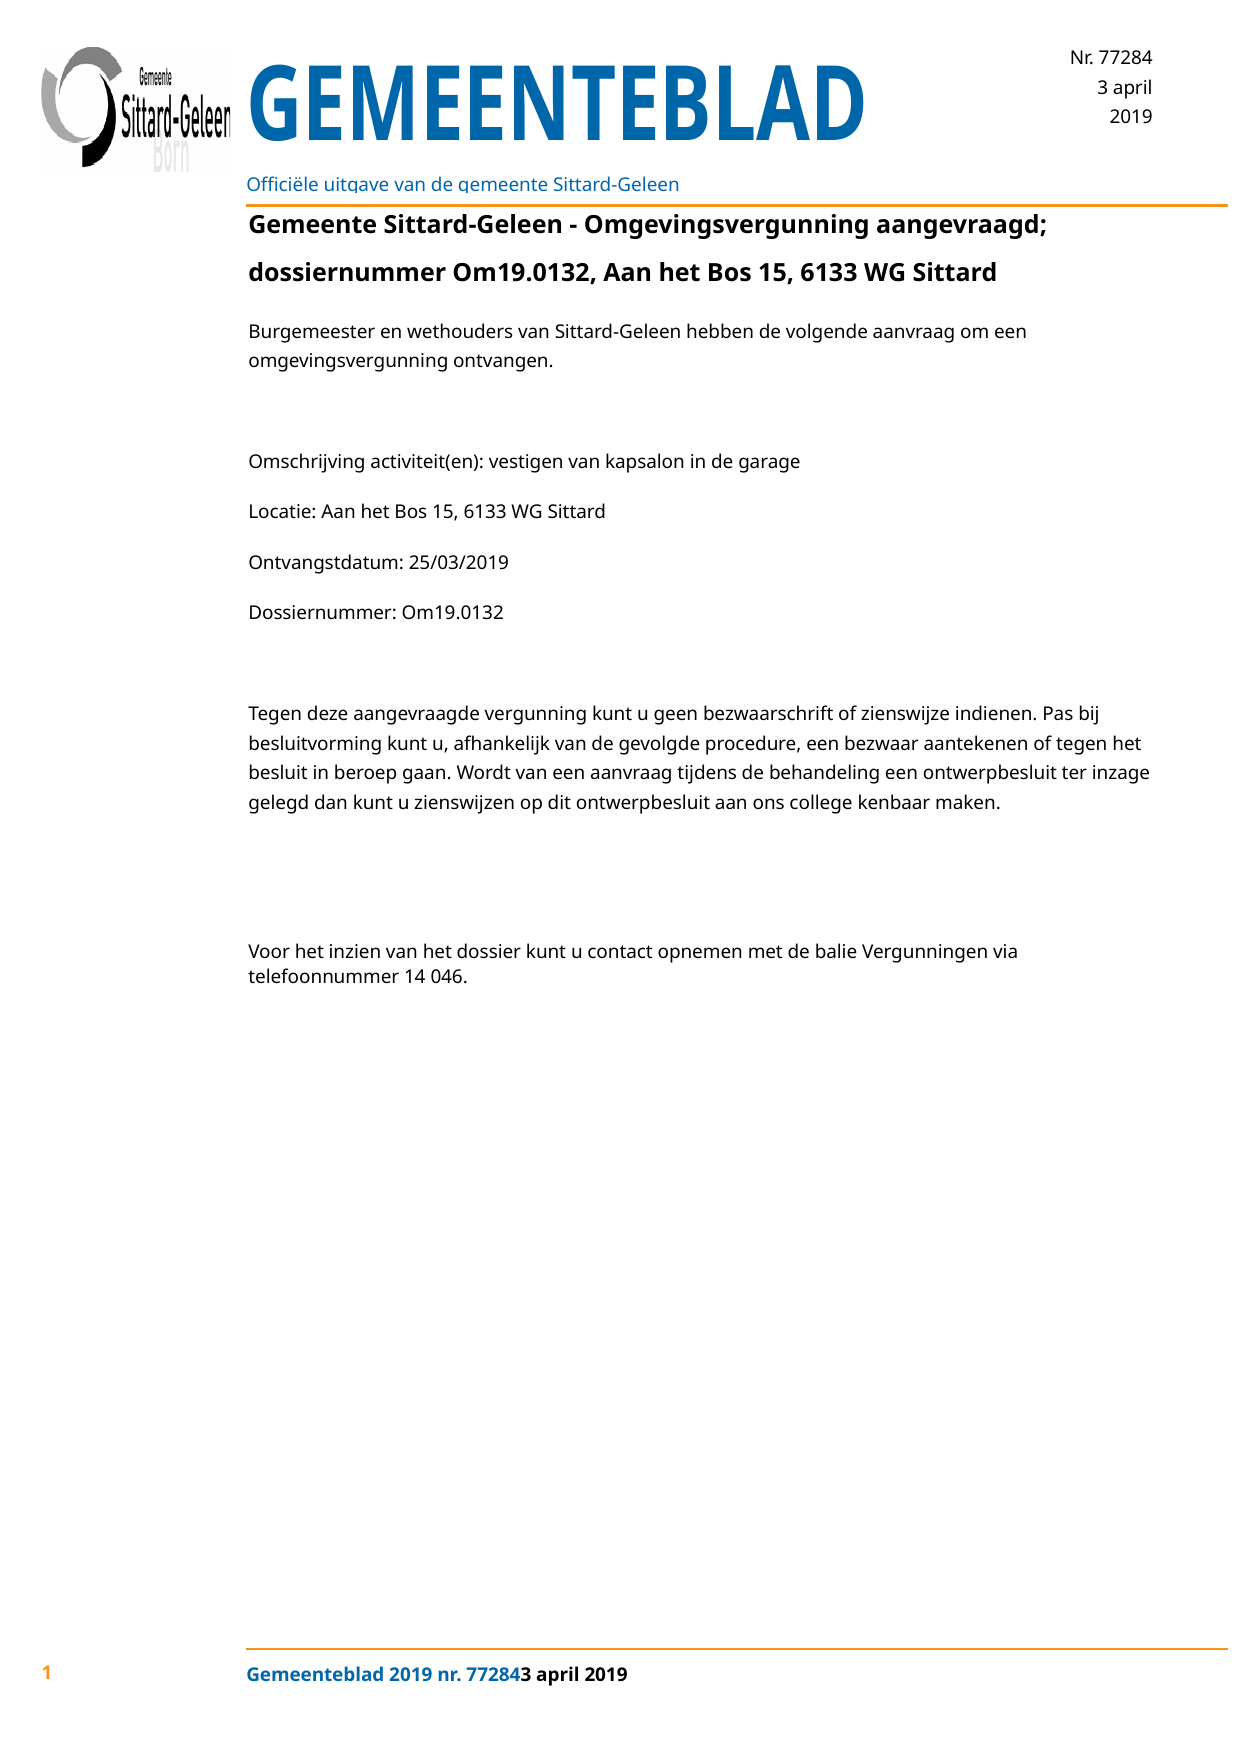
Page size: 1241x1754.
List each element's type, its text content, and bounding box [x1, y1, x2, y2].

text Ontvangstdatum: 25/03/2019 [248, 549, 1152, 575]
text Tegen deze aangevraagde vergunning kunt u geen bezwaarschrift of zienswijze indienen. Pas bij besluitvorming kunt u, afhankelijk van de gevolgde procedure, een bezwaar aantekenen of tegen het besluit in beroep gaan. Wordt van een aanvraag tijdens de behandeling een ontwerpbesluit ter inzage gelegd dan kunt u zienswijzen op dit ontwerpbesluit aan ons college kenbaar maken. [248, 700, 1152, 815]
text Voor het inzien van het dossier kunt u contact opnemen met de balie Vergunningen via telefoonnummer 14 046. [248, 938, 1152, 989]
text Dossiernummer: Om19.0132 [248, 599, 1152, 625]
text Locatie: Aan het Bos 15, 6133 WG Sittard [248, 499, 1152, 524]
picture [41, 47, 231, 172]
text Gemeente Sittard-Geleen - Omgevingsvergunning aangevraagd; dossiernummer Om19.0132, Aan het Bos 15, 6133 WG Sittard [248, 207, 1152, 288]
text Omschrijving activiteit(en): vestigen van kapsalon in de garage [248, 448, 1152, 474]
text Burgemeester en wethouders van Sittard-Geleen hebben de volgende aanvraag om een omgevingsvergunning ontvangen. [248, 318, 1152, 373]
